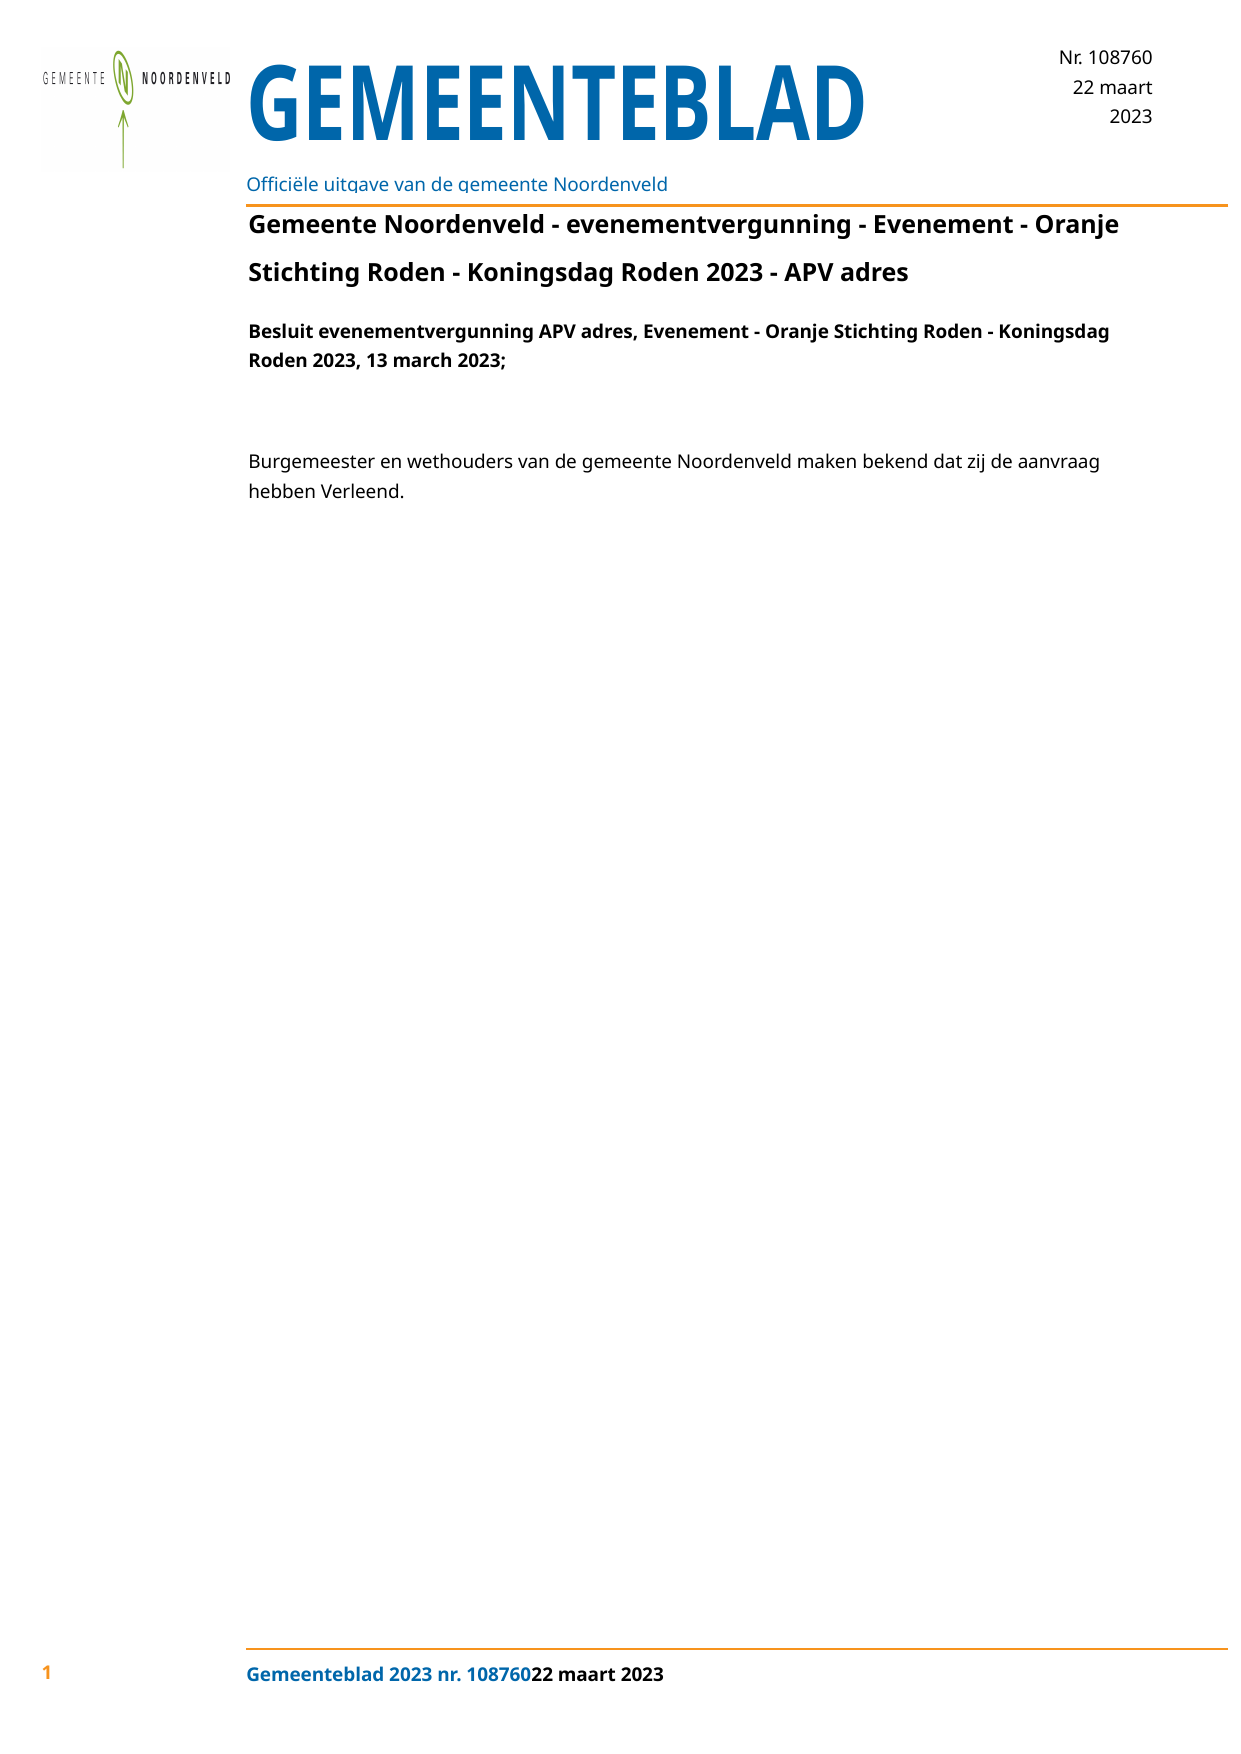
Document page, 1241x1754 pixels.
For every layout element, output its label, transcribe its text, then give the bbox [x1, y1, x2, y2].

text Gemeente Noordenveld - evenementvergunning - Evenement - Oranje Stichting Roden - Koningsdag Roden 2023 - APV adres [248, 207, 1152, 288]
text Burgemeester en wethouders van de gemeente Noordenveld maken bekend dat zij de aanvraag hebben Verleend. [248, 448, 1152, 504]
picture [41, 47, 231, 172]
text Besluit evenementvergunning APV adres, Evenement - Oranje Stichting Roden - Koningsdag Roden 2023, 13 march 2023; [248, 318, 1152, 373]
